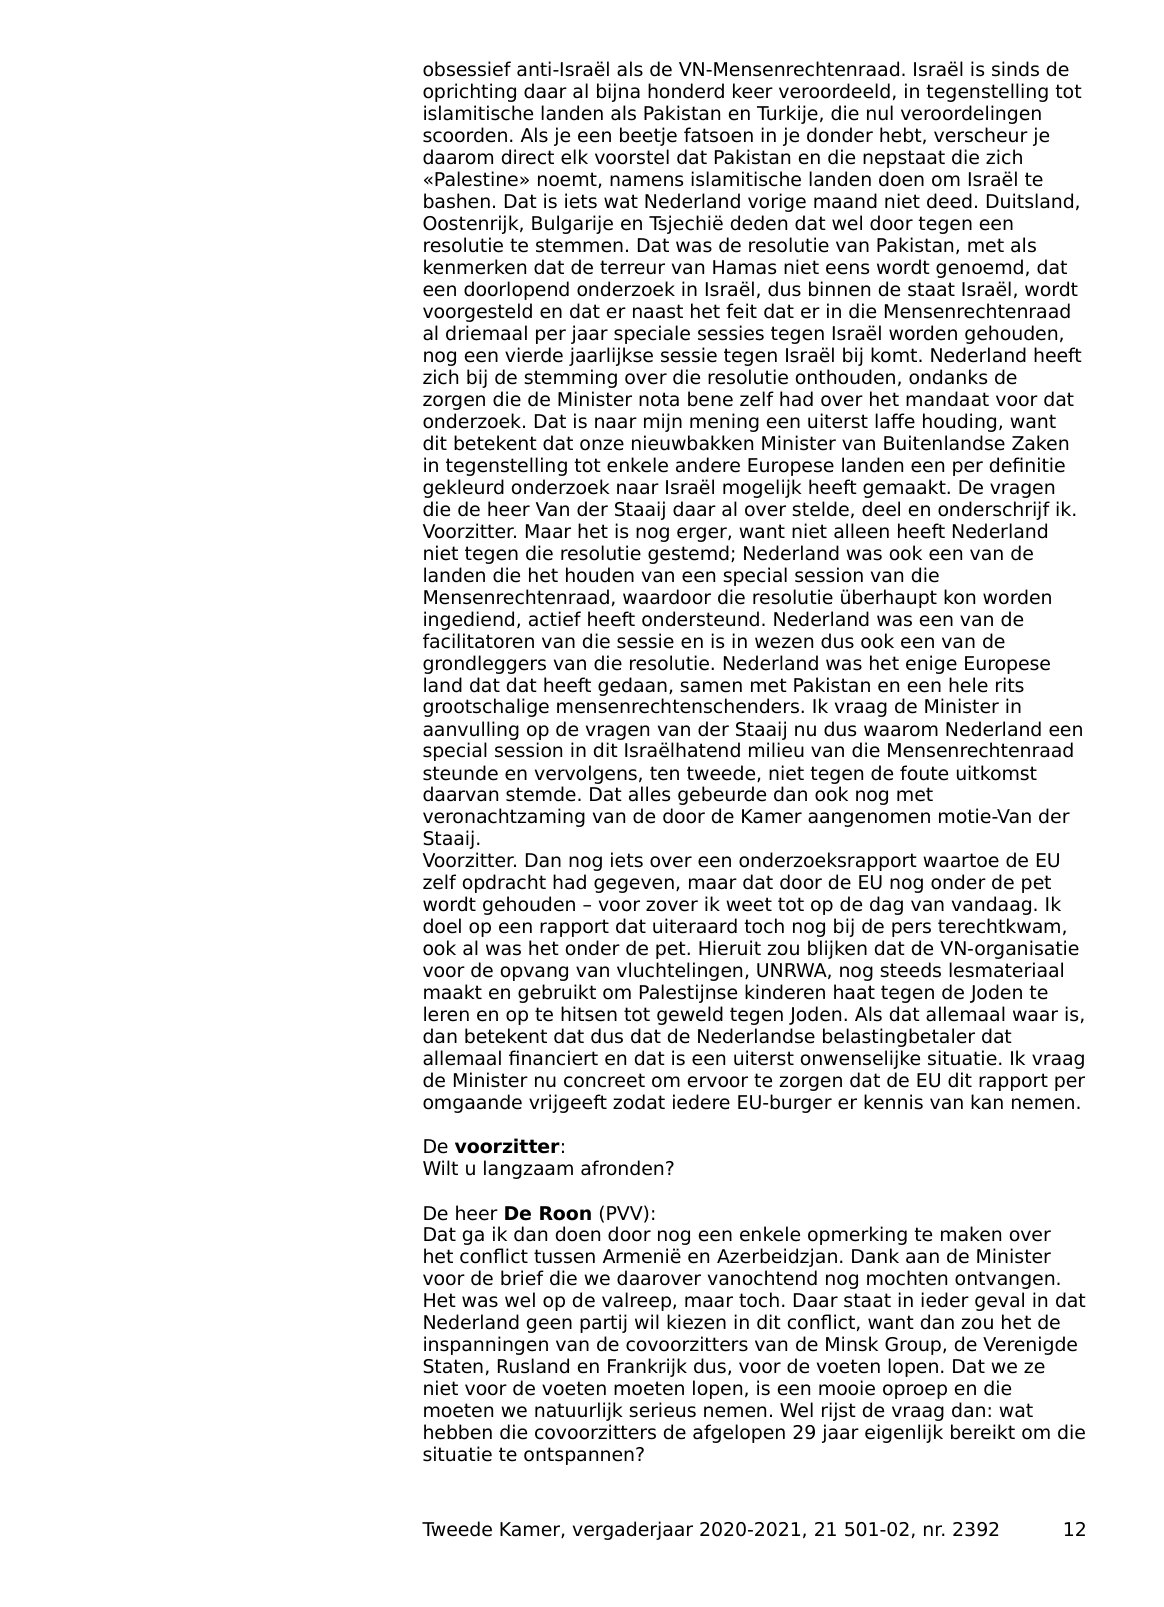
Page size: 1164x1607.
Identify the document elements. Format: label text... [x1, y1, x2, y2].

text obsessief anti-Israël als de VN-Mensenrechtenraad. Israël is sinds de oprichting daar al bijna honderd keer veroordeeld, in tegenstelling tot islamitische landen als Pakistan en Turkije, die nul veroordelingen scoorden. Als je een beetje fatsoen in je donder hebt, verscheur je daarom direct elk voorstel dat Pakistan en die nepstaat die zich «Palestine» noemt, namens islamitische landen doen om Israël te bashen. Dat is iets wat Nederland vorige maand niet deed. Duitsland, Oostenrijk, Bulgarije en Tsjechië deden dat wel door tegen een resolutie te stemmen. Dat was de resolutie van Pakistan, met als kenmerken dat de terreur van Hamas niet eens wordt genoemd, dat een doorlopend onderzoek in Israël, dus binnen de staat Israël, wordt voorgesteld en dat er naast het feit dat er in die Mensenrechtenraad al driemaal per jaar speciale sessies tegen Israël worden gehouden, nog een vierde jaarlijkse sessie tegen Israël bij komt. Nederland heeft zich bij de stemming over die resolutie onthouden, ondanks de zorgen die de Minister nota bene zelf had over het mandaat voor dat onderzoek. Dat is naar mijn mening een uiterst laffe houding, want dit betekent dat onze nieuwbakken Minister van Buitenlandse Zaken in tegenstelling tot enkele andere Europese landen een per definitie gekleurd onderzoek naar Israël mogelijk heeft gemaakt. De vragen die de heer Van der Staaij daar al over stelde, deel en onderschrijf ik. [422, 59, 1087, 521]
text Voorzitter. Dan nog iets over een onderzoeksrapport waartoe de EU zelf opdracht had gegeven, maar dat door de EU nog onder de pet wordt gehouden – voor zover ik weet tot op de dag van vandaag. Ik doel op een rapport dat uiteraard toch nog bij de pers terechtkwam, ook al was het onder de pet. Hieruit zou blijken dat de VN-organisatie voor de opvang van vluchtelingen, UNRWA, nog steeds lesmateriaal maakt en gebruikt om Palestijnse kinderen haat tegen de Joden te leren en op te hitsen tot geweld tegen Joden. Als dat allemaal waar is, dan betekent dat dus dat de Nederlandse belastingbetaler dat allemaal financiert en dat is een uiterst onwenselijke situatie. Ik vraag de Minister nu concreet om ervoor te zorgen dat de EU dit rapport per omgaande vrijgeeft zodat iedere EU-burger er kennis van kan nemen. [422, 850, 1087, 1114]
text Wilt u langzaam afronden? [422, 1158, 1087, 1180]
text De heer De Roon (PVV): [422, 1202, 1087, 1224]
text Voorzitter. Maar het is nog erger, want niet alleen heeft Nederland niet tegen die resolutie gestemd; Nederland was ook een van de landen die het houden van een special session van die Mensenrechtenraad, waardoor die resolutie überhaupt kon worden ingediend, actief heeft ondersteund. Nederland was een van de facilitatoren van die sessie en is in wezen dus ook een van de grondleggers van die resolutie. Nederland was het enige Europese land dat dat heeft gedaan, samen met Pakistan en een hele rits grootschalige mensenrechtenschenders. Ik vraag de Minister in aanvulling op de vragen van der Staaij nu dus waarom Nederland een special session in dit Israëlhatend milieu van die Mensenrechtenraad steunde en vervolgens, ten tweede, niet tegen de foute uitkomst daarvan stemde. Dat alles gebeurde dan ook nog met veronachtzaming van de door de Kamer aangenomen motie-Van der Staaij. [422, 521, 1087, 850]
text De voorzitter: [422, 1136, 1087, 1158]
text Dat ga ik dan doen door nog een enkele opmerking te maken over het conflict tussen Armenië en Azerbeidzjan. Dank aan de Minister voor de brief die we daarover vanochtend nog mochten ontvangen. Het was wel op de valreep, maar toch. Daar staat in ieder geval in dat Nederland geen partij wil kiezen in dit conflict, want dan zou het de inspanningen van de covoorzitters van de Minsk Group, de Verenigde Staten, Rusland en Frankrijk dus, voor de voeten lopen. Dat we ze niet voor de voeten moeten lopen, is een mooie oproep en die moeten we natuurlijk serieus nemen. Wel rijst de vraag dan: wat hebben die covoorzitters de afgelopen 29 jaar eigenlijk bereikt om die situatie te ontspannen? [422, 1224, 1087, 1466]
